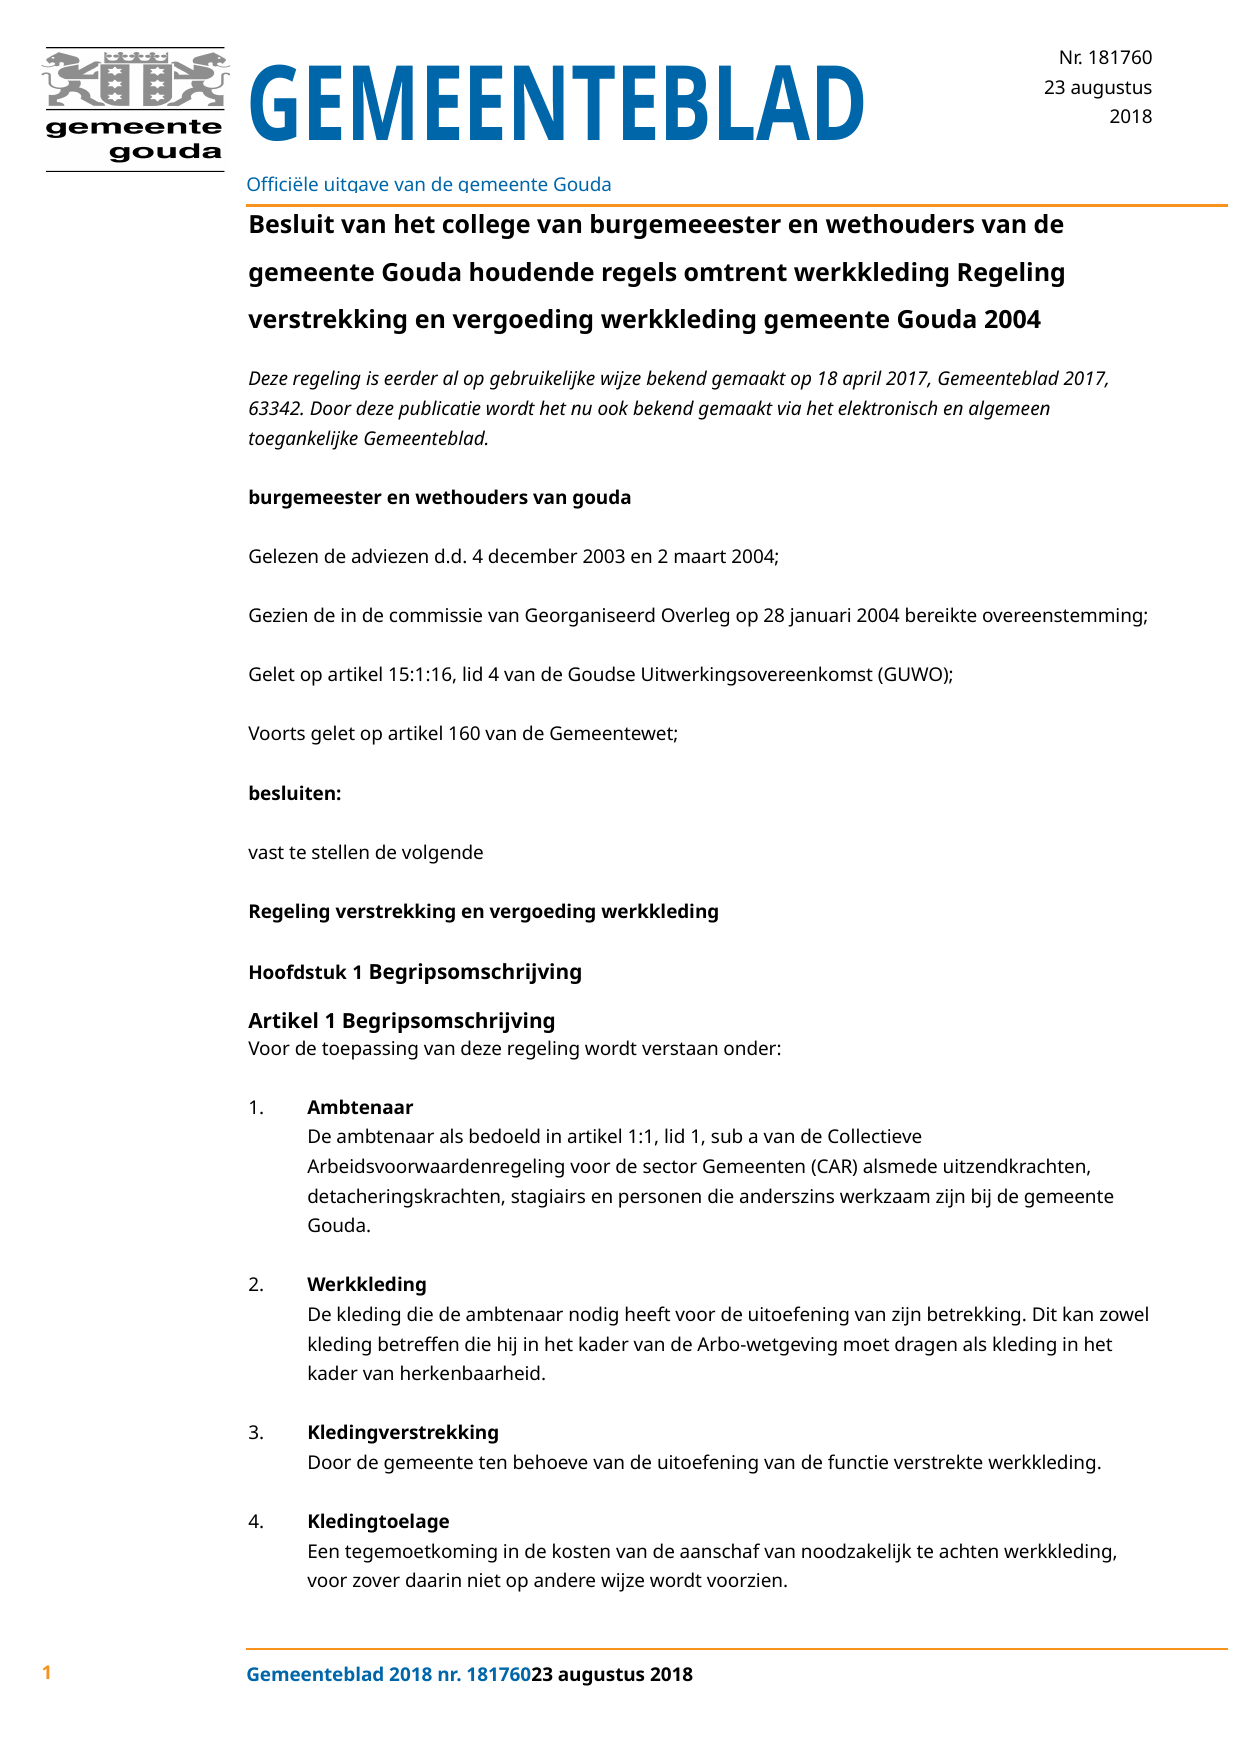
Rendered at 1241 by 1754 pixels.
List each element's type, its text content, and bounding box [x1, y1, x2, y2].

list De ambtenaar als bedoeld in artikel 1:1, lid 1, sub a van de Collectieve Arbeidsvoorwaardenregeling voor de sector Gemeenten (CAR) alsmede uitzendkrachten, detacheringskrachten, stagiairs en personen die anderszins werkzaam zijn bij de gemeente Gouda. [248, 1124, 1152, 1238]
text Artikel 1 Begripsomschrijving [248, 1006, 1152, 1035]
text vast te stellen de volgende [248, 839, 1152, 864]
text Voorts gelet op artikel 160 van de Gemeentewet; [248, 721, 1152, 746]
list Werkkleding [248, 1272, 1152, 1297]
text Gelezen de adviezen d.d. 4 december 2003 en 2 maart 2004; [248, 543, 1152, 569]
list Kledingtoelage [248, 1508, 1152, 1534]
list Een tegemoetkoming in de kosten van de aanschaf van noodzakelijk te achten werkkleding, voor zover daarin niet op andere wijze wordt voorzien. [248, 1538, 1152, 1593]
picture [41, 47, 231, 172]
list Ambtenaar [248, 1094, 1152, 1120]
text Voor de toepassing van deze regeling wordt verstaan onder: [248, 1035, 1152, 1061]
list Kledingverstrekking [248, 1419, 1152, 1445]
text Besluit van het college van burgemeeester en wethouders van de gemeente Gouda houdende regels omtrent werkkleding Regeling verstrekking en vergoeding werkkleding gemeente Gouda 2004 [248, 207, 1152, 336]
text Gelet op artikel 15:1:16, lid 4 van de Goudse Uitwerkingsovereenkomst (GUWO); [248, 661, 1152, 687]
text Gezien de in de commissie van Georganiseerd Overleg op 28 januari 2004 bereikte overeenstemming; [248, 602, 1152, 628]
text Deze regeling is eerder al op gebruikelijke wijze bekend gemaakt op 18 april 2017, Gemeenteblad 2017, 63342. Door deze publicatie wordt het nu ook bekend gemaakt via het elektronisch en algemeen toegankelijke Gemeenteblad. [248, 366, 1152, 450]
text Regeling verstrekking en vergoeding werkkleding [248, 898, 1152, 924]
text besluiten: [248, 780, 1152, 805]
text Hoofdstuk 1 Begripsomschrijving [248, 957, 1152, 986]
list De kleding die de ambtenaar nodig heeft voor de uitoefening van zijn betrekking. Dit kan zowel kleding betreffen die hij in het kader van de Arbo-wetgeving moet dragen als kleding in het kader van herkenbaarheid. [248, 1301, 1152, 1386]
list Door de gemeente ten behoeve van de uitoefening van de functie verstrekte werkkleding. [248, 1449, 1152, 1475]
text burgemeester en wethouders van gouda [248, 484, 1152, 509]
